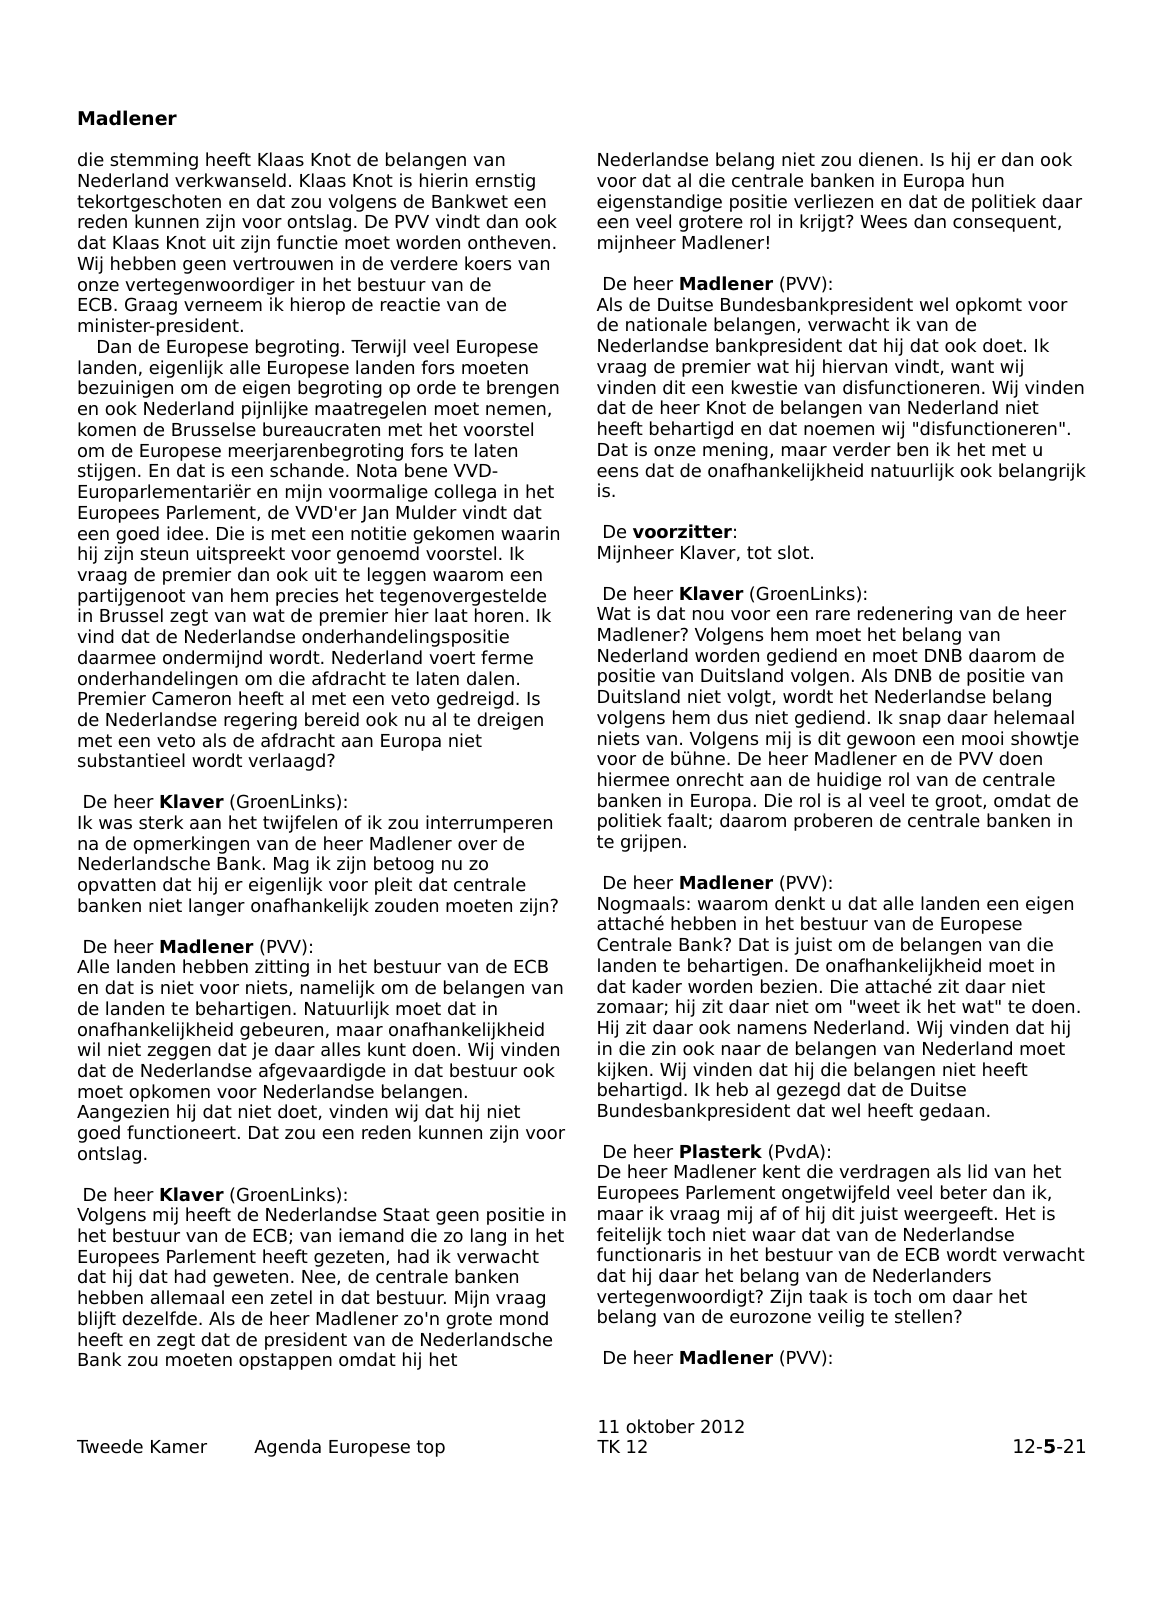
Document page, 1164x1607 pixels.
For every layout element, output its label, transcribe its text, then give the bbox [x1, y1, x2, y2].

text Als de Duitse Bundesbankpresident wel opkomt voor de nationale belangen, verwacht ik van de Nederlandse bankpresident dat hij dat ook doet. Ik vraag de premier wat hij hiervan vindt, want wij vinden dit een kwestie van disfunctioneren. Wij vinden dat de heer Knot de belangen van Nederland niet heeft behartigd en dat noemen wij "disfunctioneren". Dat is onze mening, maar verder ben ik het met u eens dat de onafhankelijkheid natuurlijk ook belangrijk is. [596, 294, 1087, 502]
text De heer Plasterk (PvdA): [596, 1142, 1087, 1162]
text Mijnheer Klaver, tot slot. [596, 543, 1087, 563]
text De heer Madlener (PVV): [596, 873, 1087, 893]
text Wat is dat nou voor een rare redenering van de heer Madlener? Volgens hem moet het belang van Nederland worden gediend en moet DNB daarom de positie van Duitsland volgen. Als DNB de positie van Duitsland niet volgt, wordt het Nederlandse belang volgens hem dus niet gediend. Ik snap daar helemaal niets van. Volgens mij is dit gewoon een mooi showtje voor de bühne. De heer Madlener en de PVV doen hiermee onrecht aan de huidige rol van de centrale banken in Europa. Die rol is al veel te groot, omdat de politiek faalt; daarom proberen de centrale banken in te grijpen. [596, 604, 1087, 853]
text De heer Klaver (GroenLinks): [77, 1184, 567, 1205]
text Alle landen hebben zitting in het bestuur van de ECB en dat is niet voor niets, namelijk om de belangen van de landen te behartigen. Natuurlijk moet dat in onafhankelijkheid gebeuren, maar onafhankelijkheid wil niet zeggen dat je daar alles kunt doen. Wij vinden dat de Nederlandse afgevaardigde in dat bestuur ook moet opkomen voor Nederlandse belangen. Aangezien hij dat niet doet, vinden wij dat hij niet goed functioneert. Dat zou een reden kunnen zijn voor ontslag. [77, 957, 567, 1164]
text Nederlandse belang niet zou dienen. Is hij er dan ook voor dat al die centrale banken in Europa hun eigenstandige positie verliezen en dat de politiek daar een veel grotere rol in krijgt? Wees dan consequent, mijnheer Madlener! [596, 150, 1087, 254]
text De heer Klaver (GroenLinks): [596, 583, 1087, 604]
text De heer Madlener kent die verdragen als lid van het Europees Parlement ongetwijfeld veel beter dan ik, maar ik vraag mij af of hij dit juist weergeeft. Het is feitelijk toch niet waar dat van de Nederlandse functionaris in het bestuur van de ECB wordt verwacht dat hij daar het belang van de Nederlanders vertegenwoordigt? Zijn taak is toch om daar het belang van de eurozone veilig te stellen? [596, 1162, 1087, 1328]
text De voorzitter: [596, 522, 1087, 543]
text De heer Madlener (PVV): [77, 936, 567, 957]
text De heer Madlener (PVV): [596, 1348, 1087, 1369]
text Nogmaals: waarom denkt u dat alle landen een eigen attaché hebben in het bestuur van de Europese Centrale Bank? Dat is juist om de belangen van die landen te behartigen. De onafhankelijkheid moet in dat kader worden bezien. Die attaché zit daar niet zomaar; hij zit daar niet om "weet ik het wat" te doen. Hij zit daar ook namens Nederland. Wij vinden dat hij in die zin ook naar de belangen van Nederland moet kijken. Wij vinden dat hij die belangen niet heeft behartigd. Ik heb al gezegd dat de Duitse Bundesbankpresident dat wel heeft gedaan. [596, 893, 1087, 1122]
text Volgens mij heeft de Nederlandse Staat geen positie in het bestuur van de ECB; van iemand die zo lang in het Europees Parlement heeft gezeten, had ik verwacht dat hij dat had geweten. Nee, de centrale banken hebben allemaal een zetel in dat bestuur. Mijn vraag blijft dezelfde. Als de heer Madlener zo'n grote mond heeft en zegt dat de president van de Nederlandsche Bank zou moeten opstappen omdat hij het [77, 1205, 567, 1371]
text die stemming heeft Klaas Knot de belangen van Nederland verkwanseld. Klaas Knot is hierin ernstig tekortgeschoten en dat zou volgens de Bankwet een reden kunnen zijn voor ontslag. De PVV vindt dan ook dat Klaas Knot uit zijn functie moet worden ontheven. Wij hebben geen vertrouwen in de verdere koers van onze vertegenwoordiger in het bestuur van de ECB. Graag verneem ik hierop de reactie van de minister-president. [77, 150, 567, 337]
text Ik was sterk aan het twijfelen of ik zou interrumperen na de opmerkingen van de heer Madlener over de Nederlandsche Bank. Mag ik zijn betoog nu zo opvatten dat hij er eigenlijk voor pleit dat centrale banken niet langer onafhankelijk zouden moeten zijn? [77, 813, 567, 916]
text De heer Klaver (GroenLinks): [77, 792, 567, 813]
text Dan de Europese begroting. Terwijl veel Europese landen, eigenlijk alle Europese landen fors moeten bezuinigen om de eigen begroting op orde te brengen en ook Nederland pijnlijke maatregelen moet nemen, komen de Brusselse bureaucraten met het voorstel om de Europese meerjarenbegroting fors te laten stijgen. En dat is een schande. Nota bene VVD-Europarlementariër en mijn voormalige collega in het Europees Parlement, de VVD'er Jan Mulder vindt dat een goed idee. Die is met een notitie gekomen waarin hij zijn steun uitspreekt voor genoemd voorstel. Ik vraag de premier dan ook uit te leggen waarom een partijgenoot van hem precies het tegenovergestelde in Brussel zegt van wat de premier hier laat horen. Ik vind dat de Nederlandse onderhandelingspositie daarmee ondermijnd wordt. Nederland voert ferme onderhandelingen om die afdracht te laten dalen. Premier Cameron heeft al met een veto gedreigd. Is de Nederlandse regering bereid ook nu al te dreigen met een veto als de afdracht aan Europa niet substantieel wordt verlaagd? [77, 337, 567, 772]
text De heer Madlener (PVV): [596, 274, 1087, 294]
